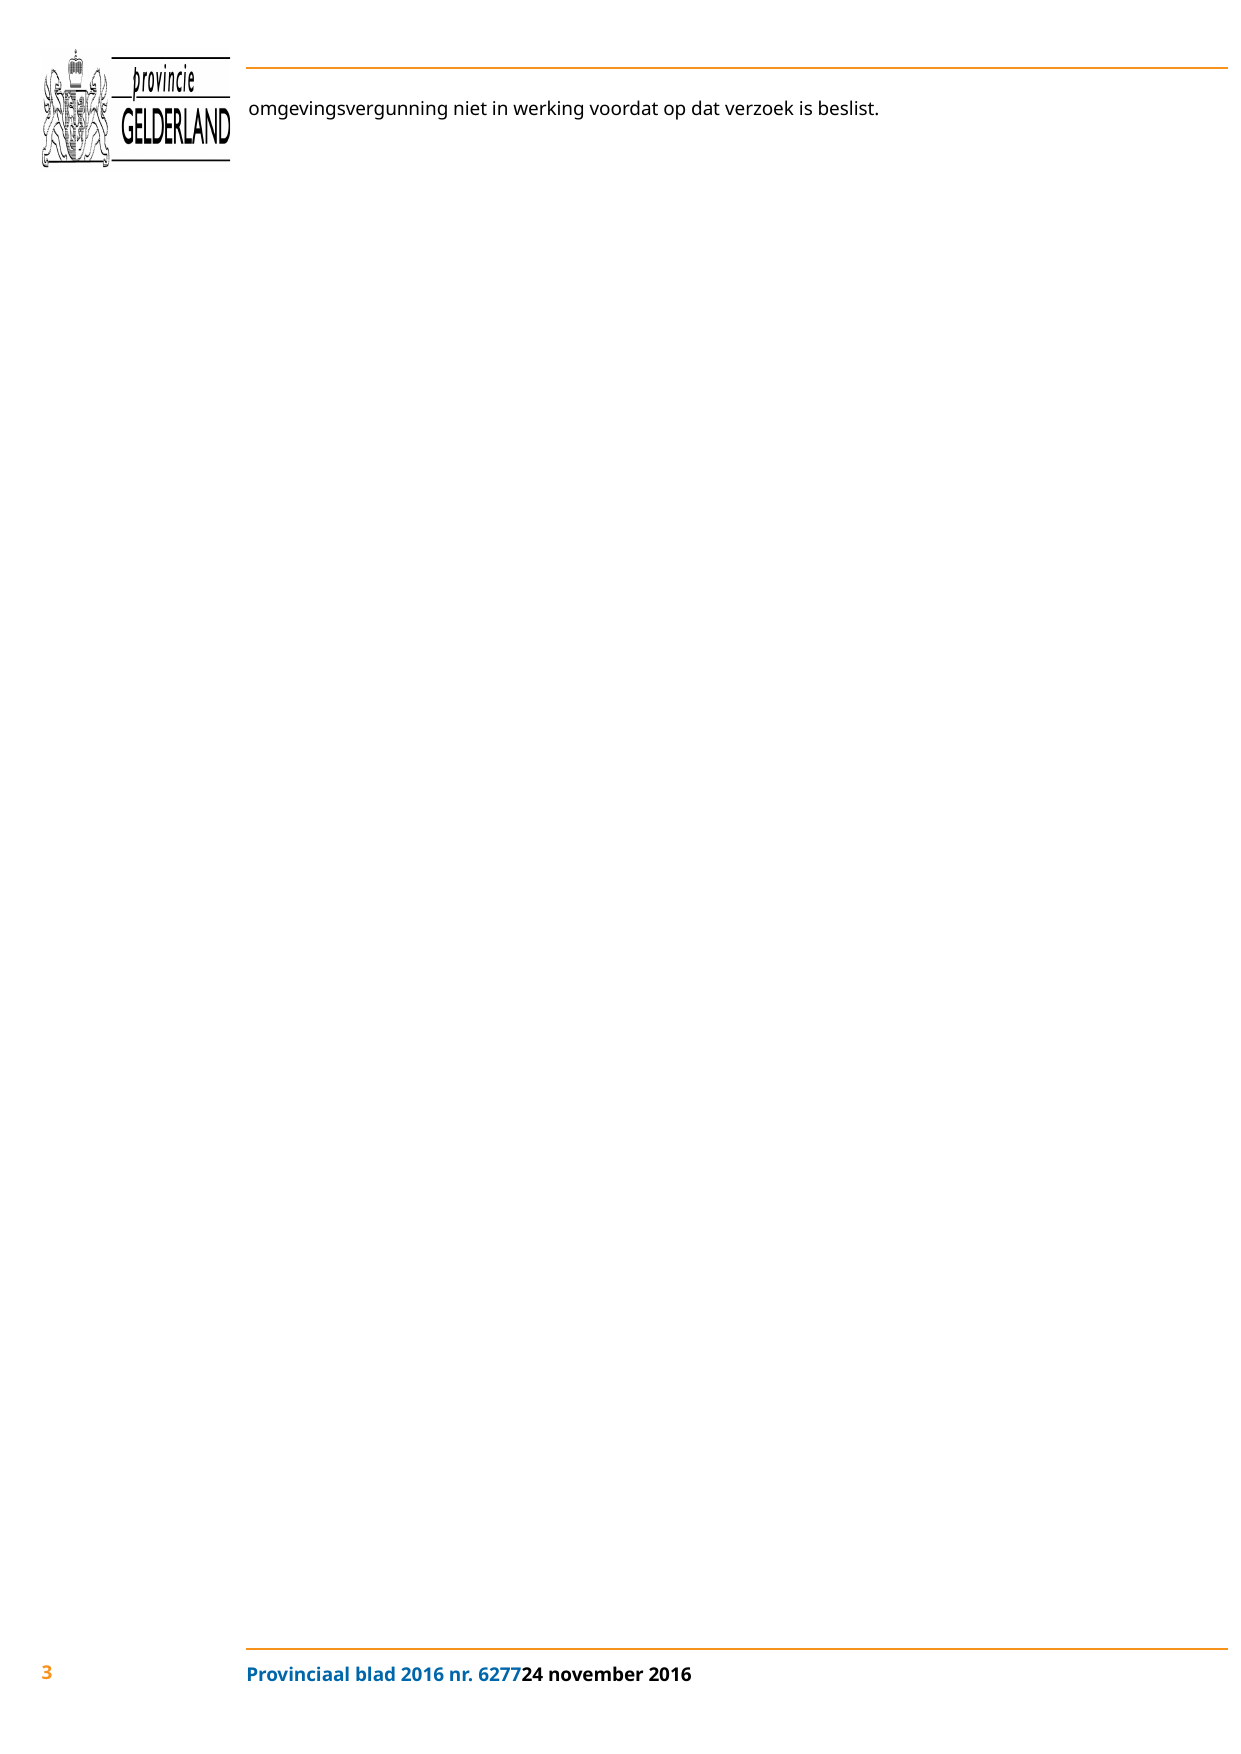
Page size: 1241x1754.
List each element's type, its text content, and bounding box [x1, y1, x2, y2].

picture [41, 47, 231, 172]
text omgevingsvergunning niet in werking voordat op dat verzoek is beslist. [248, 95, 1152, 121]
